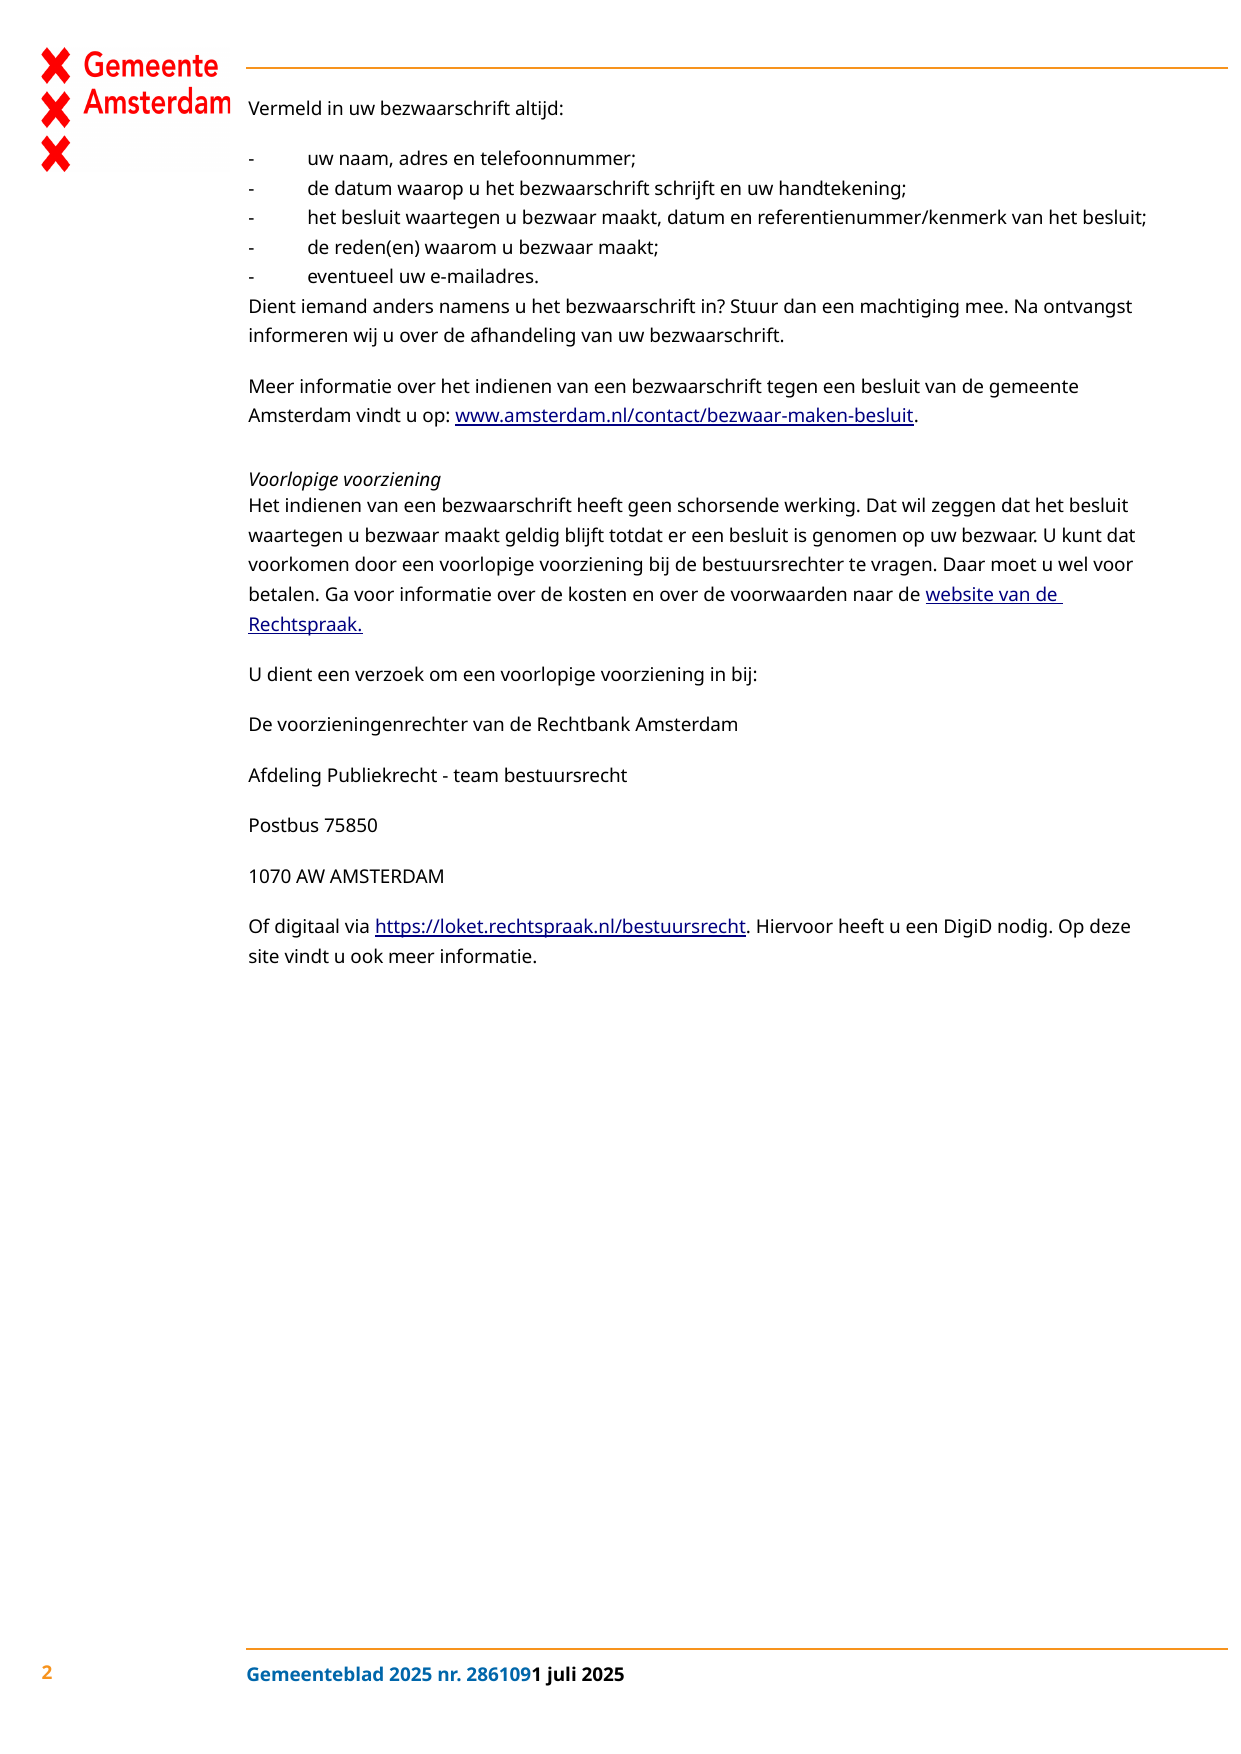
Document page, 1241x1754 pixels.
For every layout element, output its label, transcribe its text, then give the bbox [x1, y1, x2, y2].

list de reden(en) waarom u bezwaar maakt; [248, 234, 1152, 260]
text Of digitaal via https://loket.rechtspraak.nl/bestuursrecht. Hiervoor heeft u een DigiD nodig. Op deze site vindt u ook meer informatie. [248, 913, 1152, 968]
text Postbus 75850 [248, 812, 1152, 838]
list het besluit waartegen u bezwaar maakt, datum en referentienummer/kenmerk van het besluit; [248, 204, 1152, 230]
text Afdeling Publiekrecht - team bestuursrecht [248, 762, 1152, 788]
text Vermeld in uw bezwaarschrift altijd: [248, 95, 1152, 121]
picture [41, 47, 231, 172]
text Meer informatie over het indienen van een bezwaarschrift tegen een besluit van de gemeente Amsterdam vindt u op: www.amsterdam.nl/contact/bezwaar-maken-besluit. [248, 373, 1152, 428]
text 1070 AW AMSTERDAM [248, 863, 1152, 888]
list uw naam, adres en telefoonnummer; [248, 145, 1152, 171]
text De voorzieningenrechter van de Rechtbank Amsterdam [248, 712, 1152, 737]
text Voorlopige voorziening [248, 467, 1152, 492]
text Dient iemand anders namens u het bezwaarschrift in? Stuur dan een machtiging mee. Na ontvangst informeren wij u over de afhandeling van uw bezwaarschrift. [248, 293, 1152, 348]
list de datum waarop u het bezwaarschrift schrijft en uw handtekening; [248, 175, 1152, 201]
text U dient een verzoek om een voorlopige voorziening in bij: [248, 661, 1152, 687]
list eventueel uw e-mailadres. [248, 263, 1152, 289]
text Het indienen van een bezwaarschrift heeft geen schorsende werking. Dat wil zeggen dat het besluit waartegen u bezwaar maakt geldig blijft totdat er een besluit is genomen op uw bezwaar. U kunt dat voorkomen door een voorlopige voorziening bij de bestuursrechter te vragen. Daar moet u wel voor betalen. Ga voor informatie over de kosten en over de voorwaarden naar de website van de Rechtspraak. [248, 492, 1152, 636]
